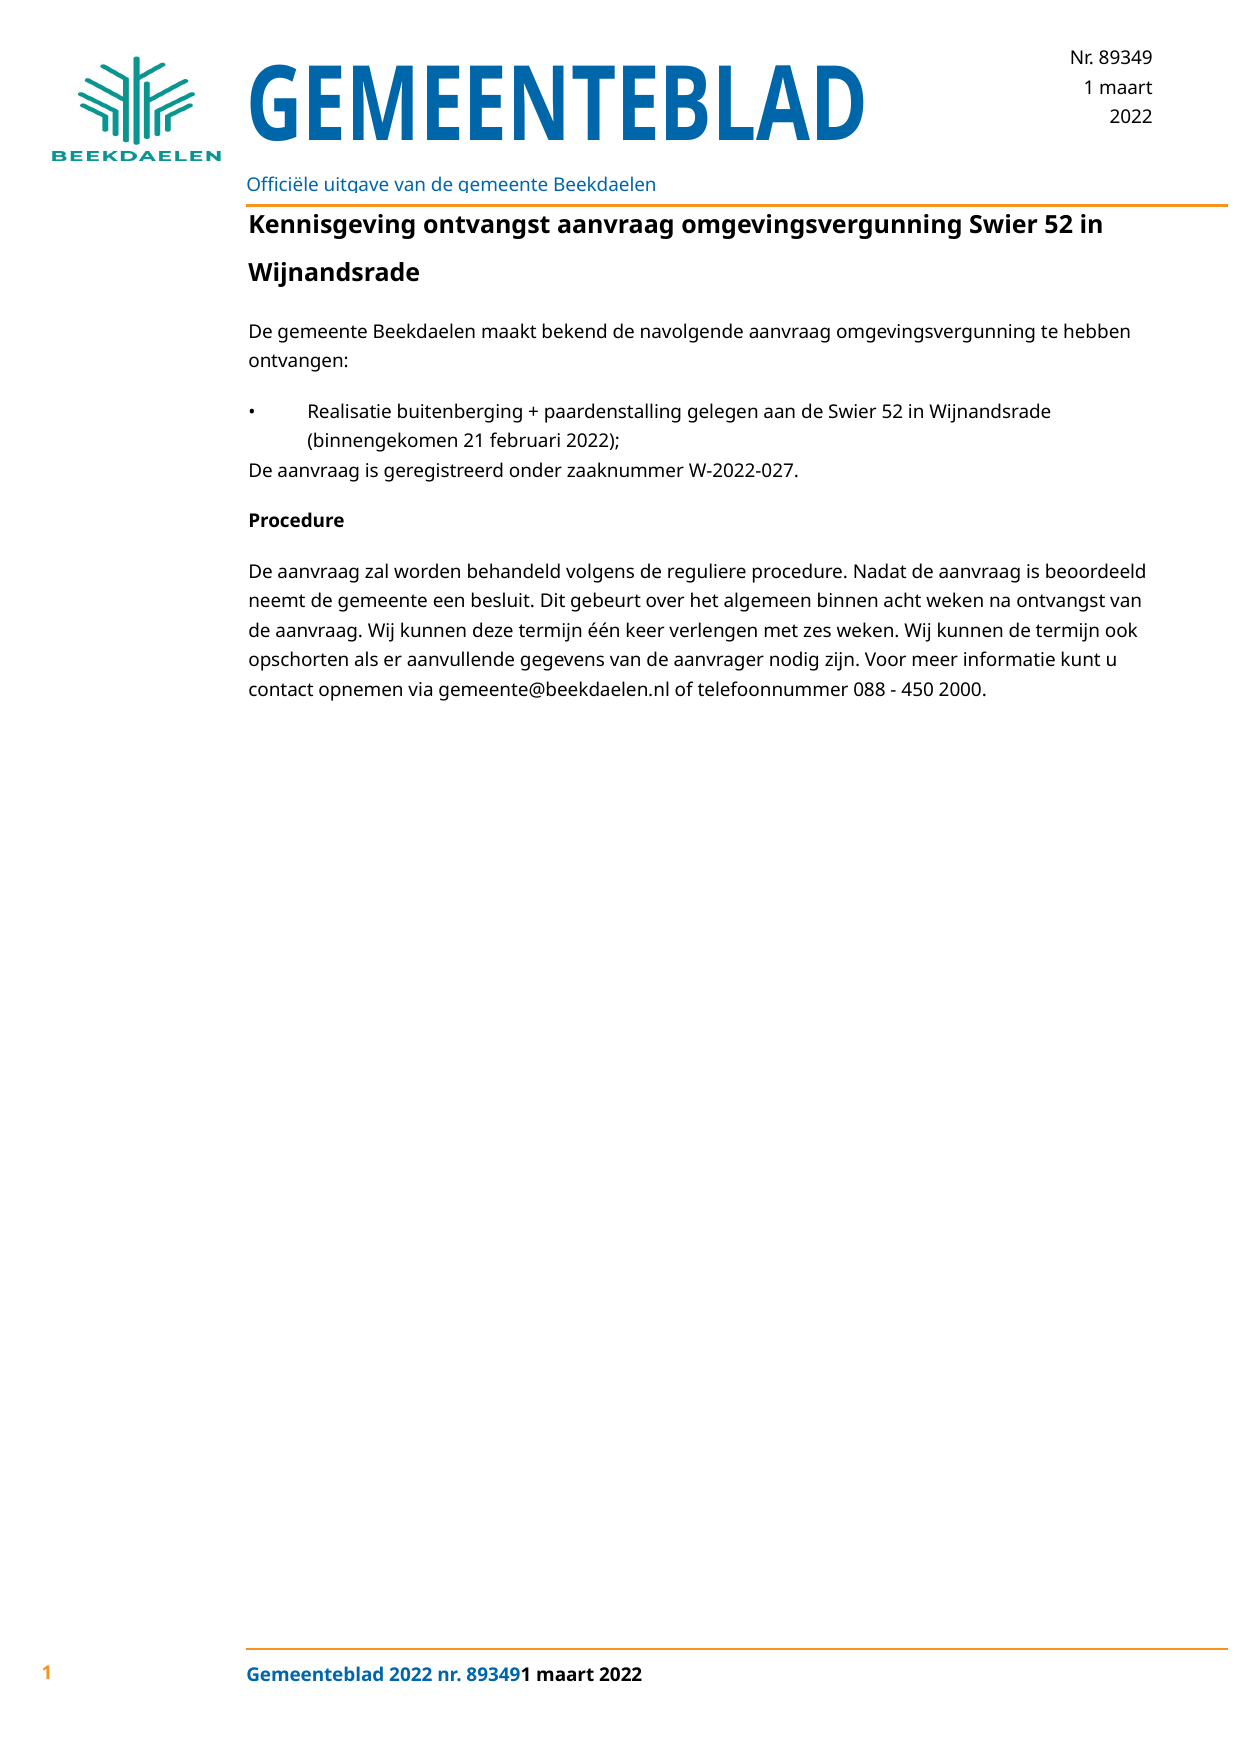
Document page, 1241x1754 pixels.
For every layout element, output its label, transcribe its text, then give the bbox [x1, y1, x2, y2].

text Procedure [248, 507, 1152, 533]
text De aanvraag is geregistreerd onder zaaknummer W-2022-027. [248, 457, 1152, 483]
text Kennisgeving ontvangst aanvraag omgevingsvergunning Swier 52 in Wijnandsrade [248, 207, 1152, 288]
list Realisatie buitenberging + paardenstalling gelegen aan de Swier 52 in Wijnandsrade (binnengekomen 21 februari 2022); [248, 398, 1152, 453]
text De gemeente Beekdaelen maakt bekend de navolgende aanvraag omgevingsvergunning te hebben ontvangen: [248, 318, 1152, 373]
text De aanvraag zal worden behandeld volgens de reguliere procedure. Nadat de aanvraag is beoordeeld neemt de gemeente een besluit. Dit gebeurt over het algemeen binnen acht weken na ontvangst van de aanvraag. Wij kunnen deze termijn één keer verlengen met zes weken. Wij kunnen de termijn ook opschorten als er aanvullende gegevens van de aanvrager nodig zijn. Voor meer informatie kunt u contact opnemen via gemeente@beekdaelen.nl of telefoonnummer 088 - 450 2000. [248, 558, 1152, 702]
picture [41, 47, 231, 172]
